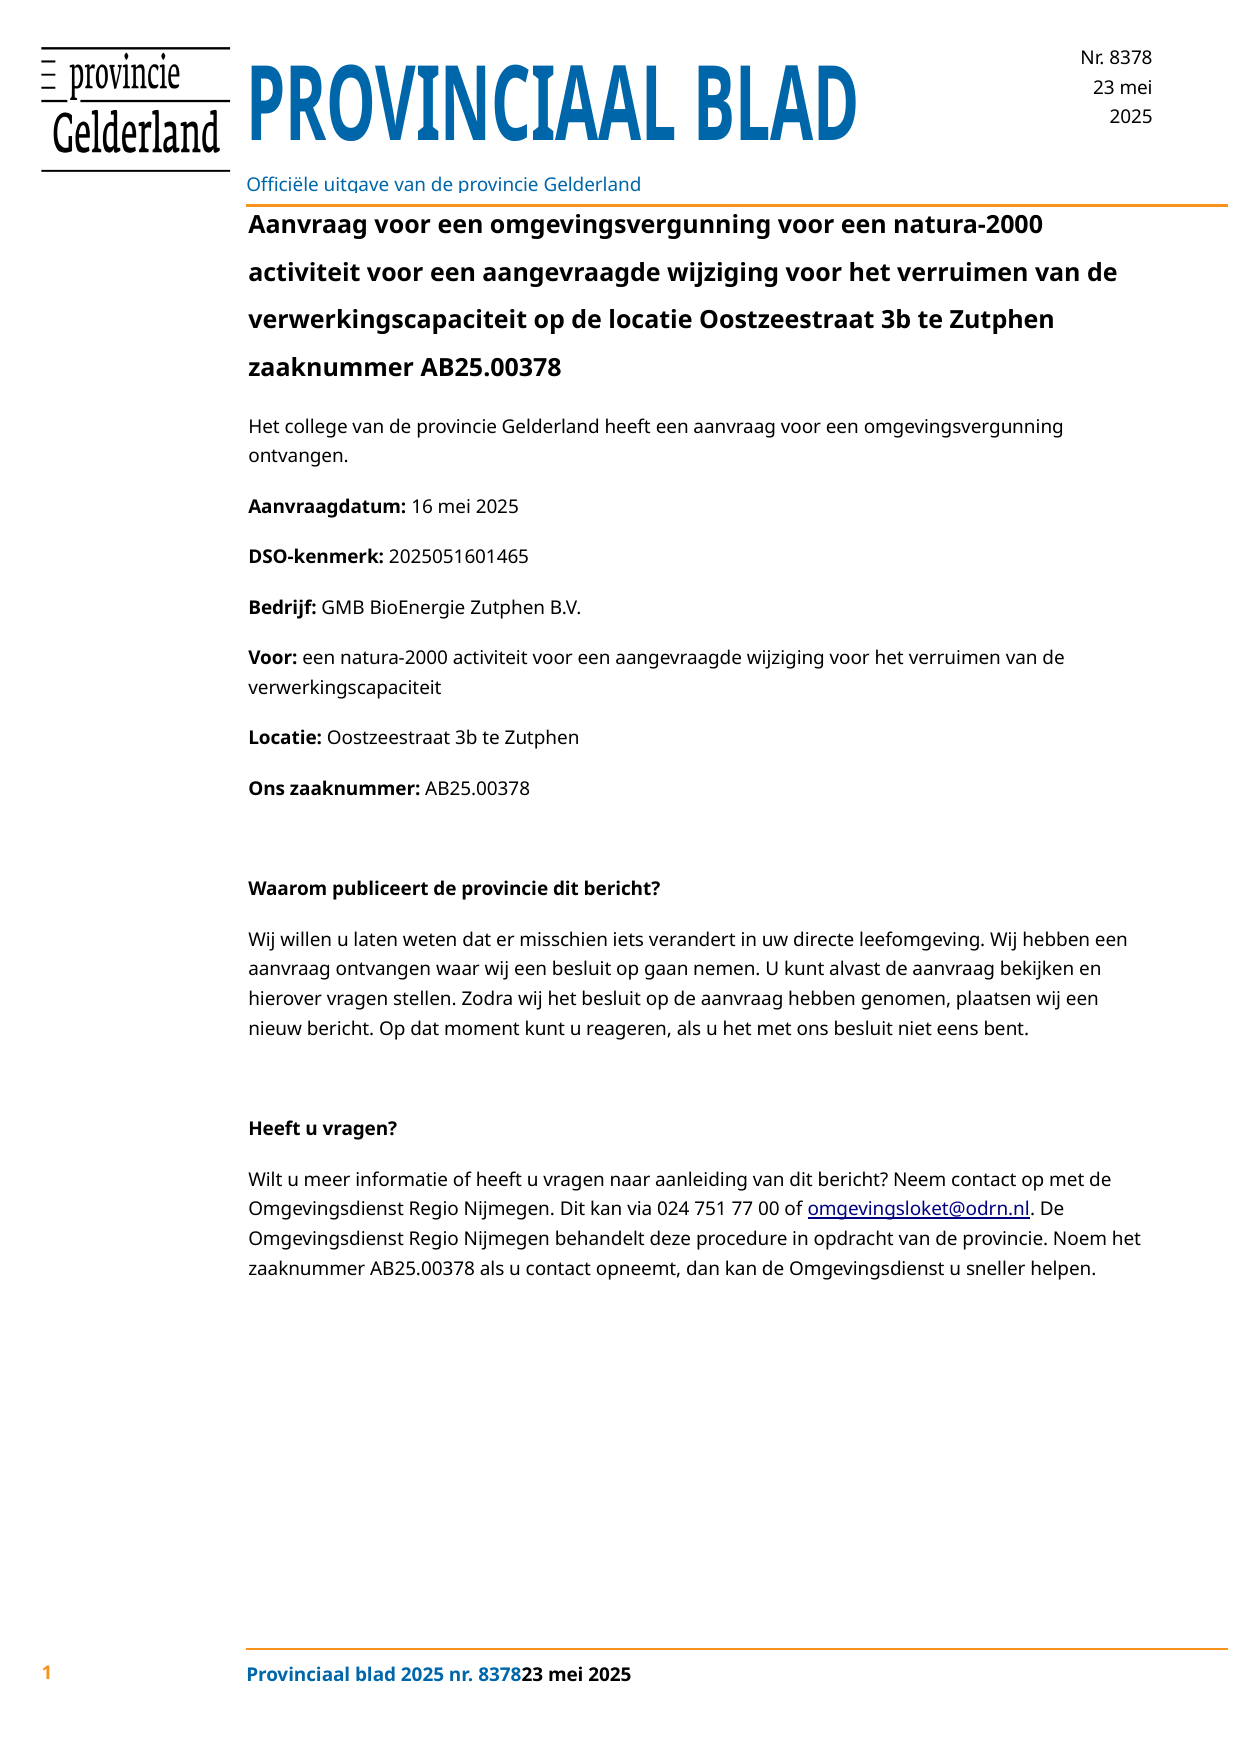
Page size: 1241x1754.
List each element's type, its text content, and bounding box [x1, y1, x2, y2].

text Bedrijf: GMB BioEnergie Zutphen B.V. [248, 594, 1152, 620]
text Wij willen u laten weten dat er misschien iets verandert in uw directe leefomgeving. Wij hebben een aanvraag ontvangen waar wij een besluit op gaan nemen. U kunt alvast de aanvraag bekijken en hierover vragen stellen. Zodra wij het besluit op de aanvraag hebben genomen, plaatsen wij een nieuw bericht. Op dat moment kunt u reageren, als u het met ons besluit niet eens bent. [248, 926, 1152, 1041]
text Locatie: Oostzeestraat 3b te Zutphen [248, 724, 1152, 750]
picture [41, 47, 231, 172]
text Heeft u vragen? [248, 1116, 1152, 1141]
text Het college van de provincie Gelderland heeft een aanvraag voor een omgevingsvergunning ontvangen. [248, 413, 1152, 468]
text Ons zaaknummer: AB25.00378 [248, 775, 1152, 801]
text Aanvraagdatum: 16 mei 2025 [248, 493, 1152, 519]
text Aanvraag voor een omgevingsvergunning voor een natura-2000 activiteit voor een aangevraagde wijziging voor het verruimen van de verwerkingscapaciteit op de locatie Oostzeestraat 3b te Zutphen zaaknummer AB25.00378 [248, 207, 1152, 384]
text DSO-kenmerk: 2025051601465 [248, 543, 1152, 569]
text Waarom publiceert de provincie dit bericht? [248, 876, 1152, 901]
text Wilt u meer informatie of heeft u vragen naar aanleiding van dit bericht? Neem contact op met de Omgevingsdienst Regio Nijmegen. Dit kan via 024 751 77 00 of omgevingsloket@odrn.nl. De Omgevingsdienst Regio Nijmegen behandelt deze procedure in opdracht van de provincie. Noem het zaaknummer AB25.00378 als u contact opneemt, dan kan de Omgevingsdienst u sneller helpen. [248, 1166, 1152, 1281]
text Voor: een natura-2000 activiteit voor een aangevraagde wijziging voor het verruimen van de verwerkingscapaciteit [248, 644, 1152, 700]
